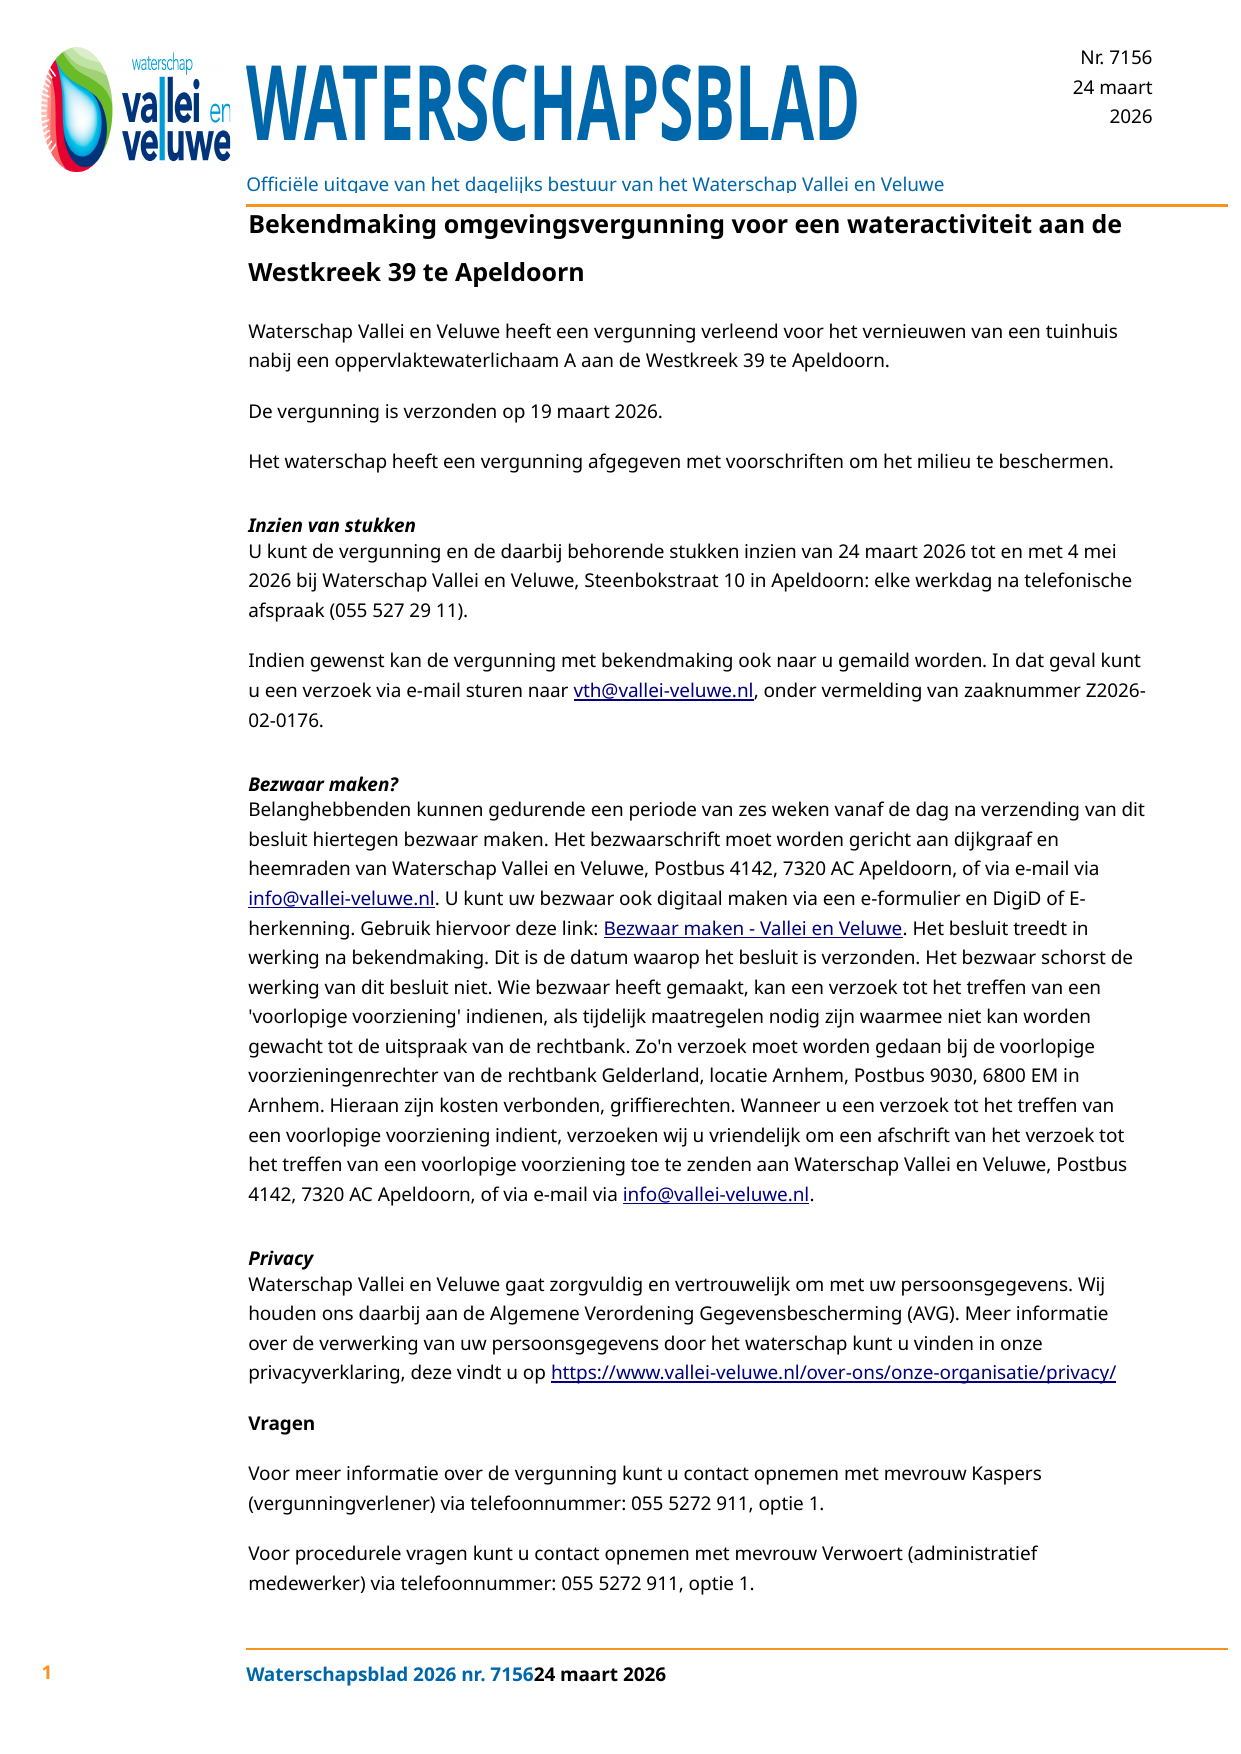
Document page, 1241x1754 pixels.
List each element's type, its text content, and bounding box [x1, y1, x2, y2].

text Privacy [248, 1245, 1152, 1271]
text Voor procedurele vragen kunt u contact opnemen met mevrouw Verwoert (administratief medewerker) via telefoonnummer: 055 5272 911, optie 1. [248, 1540, 1152, 1596]
text Waterschap Vallei en Veluwe gaat zorgvuldig en vertrouwelijk om met uw persoonsgegevens. Wij houden ons daarbij aan de Algemene Verordening Gegevensbescherming (AVG). Meer informatie over de verwerking van uw persoonsgegevens door het waterschap kunt u vinden in onze privacyverklaring, deze vindt u op https://www.vallei-veluwe.nl/over-ons/onze-organisatie/privacy/ [248, 1271, 1152, 1385]
text Belanghebbenden kunnen gedurende een periode van zes weken vanaf de dag na verzending van dit besluit hiertegen bezwaar maken. Het bezwaarschrift moet worden gericht aan dijkgraaf en heemraden van Waterschap Vallei en Veluwe, Postbus 4142, 7320 AC Apeldoorn, of via e-mail via info@vallei-veluwe.nl. U kunt uw bezwaar ook digitaal maken via een e-formulier en DigiD of E-herkenning. Gebruik hiervoor deze link: Bezwaar maken - Vallei en Veluwe. Het besluit treedt in werking na bekendmaking. Dit is de datum waarop het besluit is verzonden. Het bezwaar schorst de werking van dit besluit niet. Wie bezwaar heeft gemaakt, kan een verzoek tot het treffen van een 'voorlopige voorziening' indienen, als tijdelijk maatregelen nodig zijn waarmee niet kan worden gewacht tot de uitspraak van de rechtbank. Zo'n verzoek moet worden gedaan bij de voorlopige voorzieningenrechter van de rechtbank Gelderland, locatie Arnhem, Postbus 9030, 6800 EM in Arnhem. Hieraan zijn kosten verbonden, griffierechten. Wanneer u een verzoek tot het treffen van een voorlopige voorziening indient, verzoeken wij u vriendelijk om een afschrift van het verzoek tot het treffen van een voorlopige voorziening toe te zenden aan Waterschap Vallei en Veluwe, Postbus 4142, 7320 AC Apeldoorn, of via e-mail via info@vallei-veluwe.nl. [248, 796, 1152, 1207]
text Voor meer informatie over de vergunning kunt u contact opnemen met mevrouw Kaspers (vergunningverlener) via telefoonnummer: 055 5272 911, optie 1. [248, 1460, 1152, 1516]
text Indien gewenst kan de vergunning met bekendmaking ook naar u gemaild worden. In dat geval kunt u een verzoek via e-mail sturen naar vth@vallei-veluwe.nl, onder vermelding van zaaknummer Z2026-02-0176. [248, 648, 1152, 732]
text Vragen [248, 1410, 1152, 1436]
text U kunt de vergunning en de daarbij behorende stukken inzien van 24 maart 2026 tot en met 4 mei 2026 bij Waterschap Vallei en Veluwe, Steenbokstraat 10 in Apeldoorn: elke werkdag na telefonische afspraak (055 527 29 11). [248, 538, 1152, 623]
text Het waterschap heeft een vergunning afgegeven met voorschriften om het milieu te beschermen. [248, 448, 1152, 474]
text Bezwaar maken? [248, 771, 1152, 796]
text De vergunning is verzonden op 19 maart 2026. [248, 398, 1152, 424]
text Waterschap Vallei en Veluwe heeft een vergunning verleend voor het vernieuwen van een tuinhuis nabij een oppervlaktewaterlichaam A aan de Westkreek 39 te Apeldoorn. [248, 318, 1152, 373]
picture [41, 47, 231, 172]
text Inzien van stukken [248, 512, 1152, 538]
text Bekendmaking omgevingsvergunning voor een wateractiviteit aan de Westkreek 39 te Apeldoorn [248, 207, 1152, 288]
